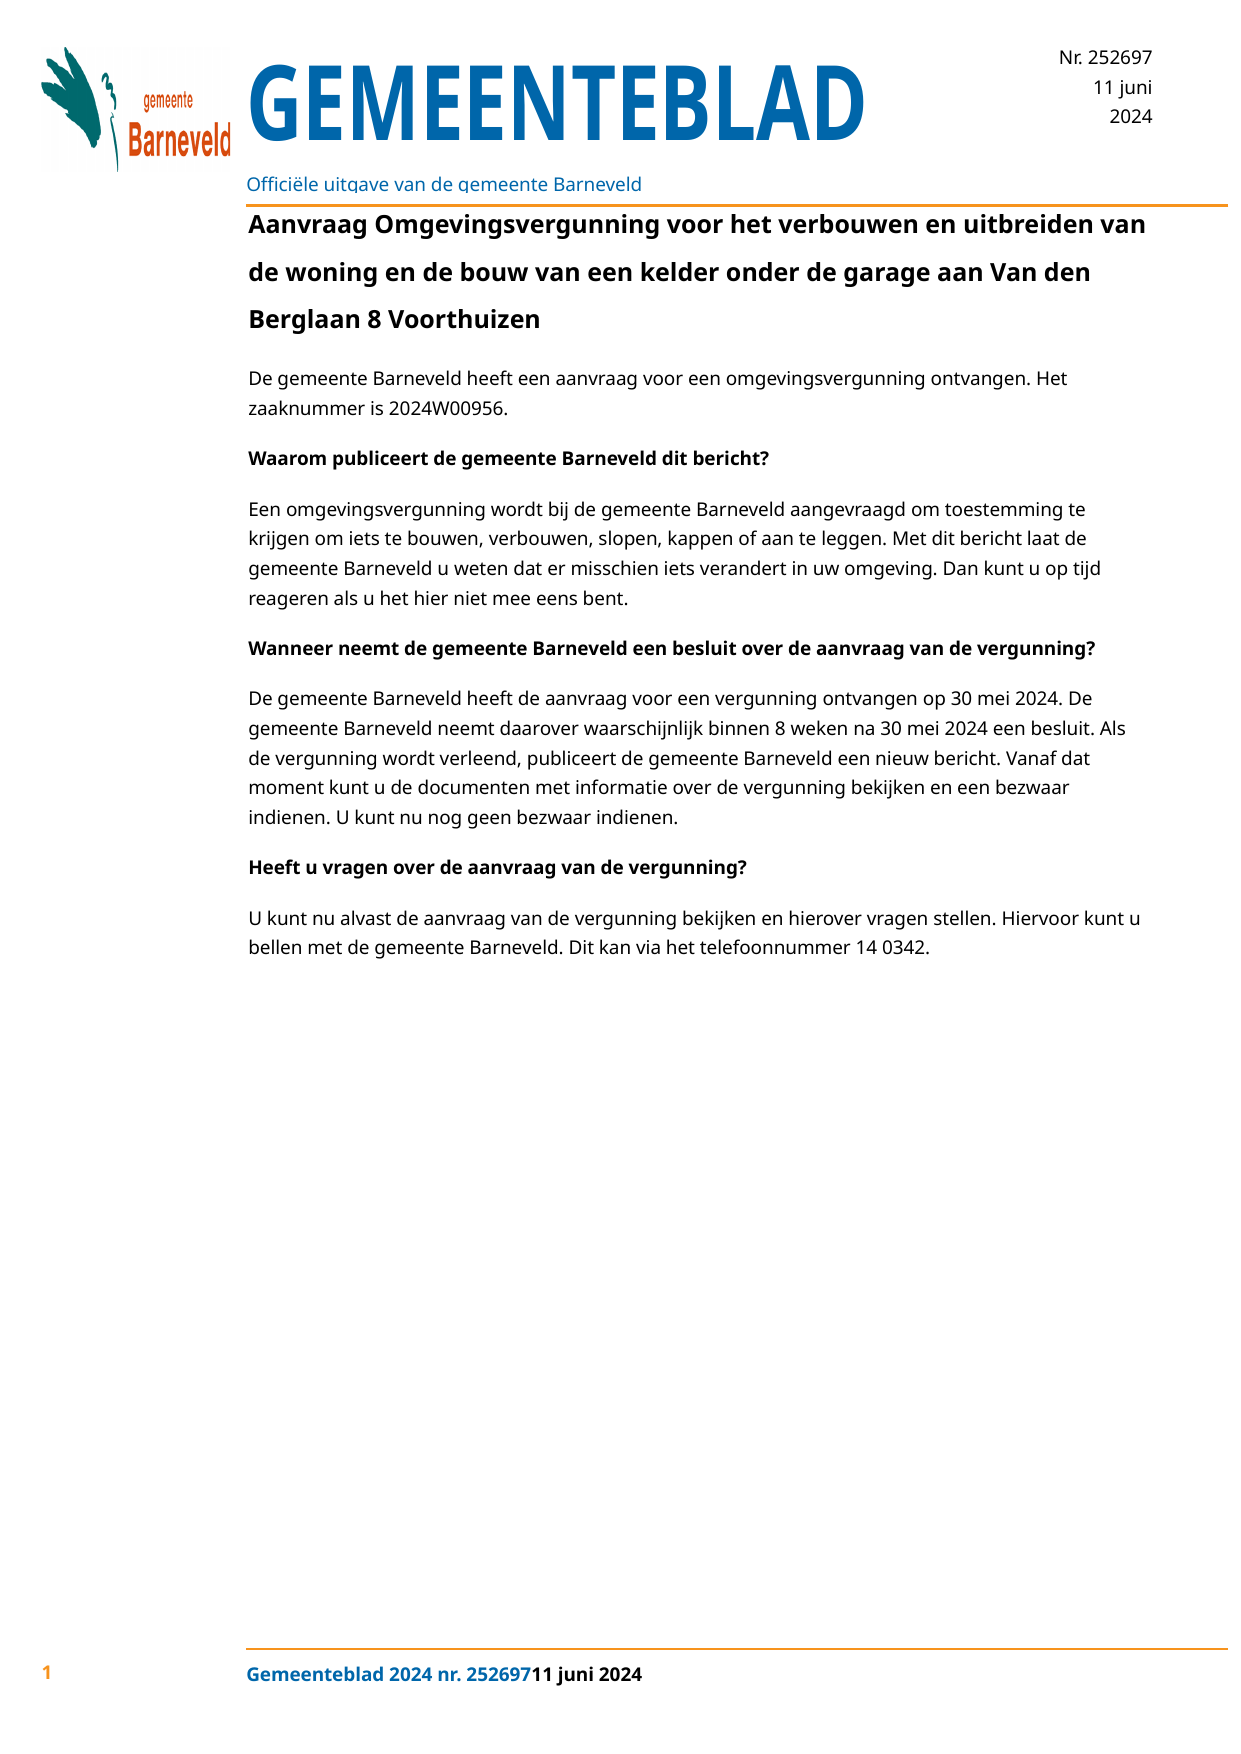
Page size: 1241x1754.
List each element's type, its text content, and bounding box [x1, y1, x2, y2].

picture [41, 47, 231, 172]
text Aanvraag Omgevingsvergunning voor het verbouwen en uitbreiden van de woning en de bouw van een kelder onder de garage aan Van den Berglaan 8 Voorthuizen [248, 207, 1152, 336]
text U kunt nu alvast de aanvraag van de vergunning bekijken en hierover vragen stellen. Hiervoor kunt u bellen met de gemeente Barneveld. Dit kan via het telefoonnummer 14 0342. [248, 905, 1152, 960]
text De gemeente Barneveld heeft de aanvraag voor een vergunning ontvangen op 30 mei 2024. De gemeente Barneveld neemt daarover waarschijnlijk binnen 8 weken na 30 mei 2024 een besluit. Als de vergunning wordt verleend, publiceert de gemeente Barneveld een nieuw bericht. Vanaf dat moment kunt u de documenten met informatie over de vergunning bekijken en een bezwaar indienen. U kunt nu nog geen bezwaar indienen. [248, 686, 1152, 829]
text De gemeente Barneveld heeft een aanvraag voor een omgevingsvergunning ontvangen. Het zaaknummer is 2024W00956. [248, 366, 1152, 421]
text Waarom publiceert de gemeente Barneveld dit bericht? [248, 446, 1152, 471]
text Wanneer neemt de gemeente Barneveld een besluit over de aanvraag van de vergunning? [248, 635, 1152, 661]
text Een omgevingsvergunning wordt bij de gemeente Barneveld aangevraagd om toestemming te krijgen om iets te bouwen, verbouwen, slopen, kappen of aan te leggen. Met dit bericht laat de gemeente Barneveld u weten dat er misschien iets verandert in uw omgeving. Dan kunt u op tijd reageren als u het hier niet mee eens bent. [248, 496, 1152, 610]
text Heeft u vragen over de aanvraag van de vergunning? [248, 854, 1152, 880]
